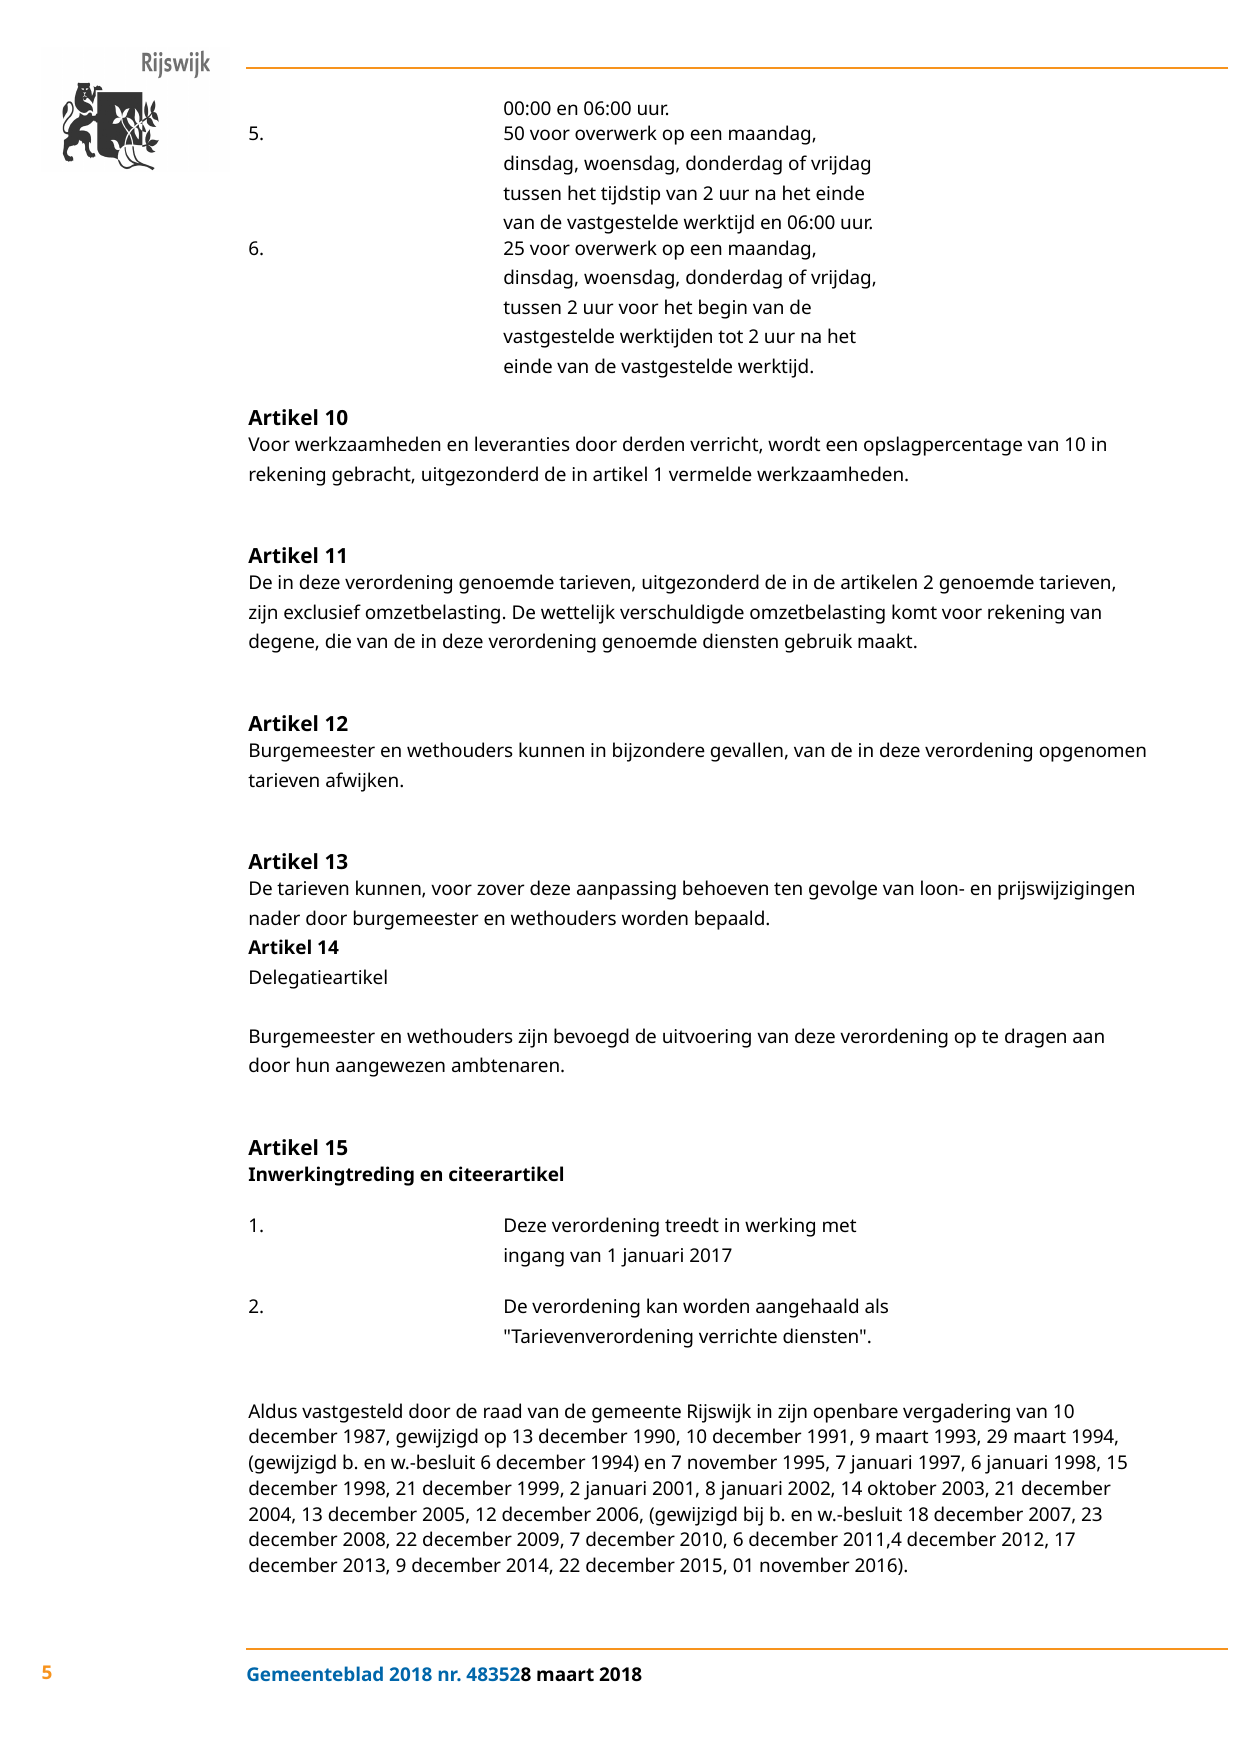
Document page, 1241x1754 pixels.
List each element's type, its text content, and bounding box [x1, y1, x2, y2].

text De in deze verordening genoemde tarieven, uitgezonderd de in de artikelen 2 genoemde tarieven, zijn exclusief omzetbelasting. De wettelijk verschuldigde omzetbelasting komt voor rekening van degene, die van de in deze verordening genoemde diensten gebruik maakt. [248, 569, 1152, 654]
table_cell [1024, 121, 1152, 235]
table_cell De verordening kan worden aangehaald als "Tarievenverordening verrichte diensten". [503, 1294, 897, 1349]
table_cell [1024, 235, 1152, 379]
text De tarieven kunnen, voor zover deze aanpassing behoeven ten gevolge van loon- en prijswijzigingen nader door burgemeester en wethouders worden bepaald. [248, 875, 1152, 931]
table_cell Deze verordening treedt in werking met ingang van 1 januari 2017 [503, 1213, 897, 1268]
text Voor werkzaamheden en leveranties door derden verricht, wordt een opslagpercentage van 10 in rekening gebracht, uitgezonderd de in artikel 1 vermelde werkzaamheden. [248, 432, 1152, 487]
table_cell [897, 1213, 1024, 1268]
table_cell 5. [248, 121, 376, 235]
table_header [897, 1161, 1024, 1187]
table_cell 50 voor overwerk op een maandag, dinsdag, woensdag, donderdag of vrijdag tussen het tijdstip van 2 uur na het einde van de vastgestelde werktijd en 06:00 uur. [503, 121, 897, 235]
table_cell [1024, 1294, 1152, 1349]
table_cell 25 voor overwerk op een maandag, dinsdag, woensdag, donderdag of vrijdag, tussen 2 uur voor het begin van de vastgestelde werktijden tot 2 uur na het einde van de vastgestelde werktijd. [503, 235, 897, 379]
table_cell [376, 1213, 503, 1268]
table_cell [897, 1268, 1024, 1294]
table_cell [248, 1268, 376, 1294]
table_cell [897, 95, 1024, 121]
table_cell [1024, 1213, 1152, 1268]
table_cell [1024, 1268, 1152, 1294]
table_cell [897, 1294, 1024, 1349]
text Burgemeester en wethouders kunnen in bijzondere gevallen, van de in deze verordening opgenomen tarieven afwijken. [248, 737, 1152, 792]
table_cell [503, 1268, 897, 1294]
text Artikel 11 [248, 541, 1152, 569]
text Artikel 13 [248, 847, 1152, 875]
picture [41, 47, 231, 172]
table_cell 2. [248, 1294, 376, 1349]
text Artikel 10 [248, 403, 1152, 432]
text Artikel 14 [248, 934, 1152, 960]
table_header Inwerkingtreding en citeerartikel [248, 1161, 897, 1187]
text Burgemeester en wethouders zijn bevoegd de uitvoering van deze verordening op te dragen aan door hun aangewezen ambtenaren. [248, 1023, 1152, 1078]
table_cell [897, 235, 1024, 379]
table_cell [503, 1187, 897, 1213]
table_cell [376, 121, 503, 235]
table_header [1024, 1161, 1152, 1187]
table_cell [248, 1187, 376, 1213]
table_cell [1024, 95, 1152, 121]
table_cell [376, 95, 503, 121]
table_cell [376, 1294, 503, 1349]
table_cell [376, 1268, 503, 1294]
table_cell 6. [248, 235, 376, 379]
text Artikel 12 [248, 709, 1152, 737]
table_cell [376, 235, 503, 379]
table_cell [248, 95, 376, 121]
table_cell [1024, 1187, 1152, 1213]
table_cell 00:00 en 06:00 uur. [503, 95, 897, 121]
text Aldus vastgesteld door de raad van de gemeente Rijswijk in zijn openbare vergadering van 10 december 1987, gewijzigd op 13 december 1990, 10 december 1991, 9 maart 1993, 29 maart 1994, (gewijzigd b. en w.-besluit 6 december 1994) en 7 november 1995, 7 januari 1997, 6 januari 1998, 15 december 1998, 21 december 1999, 2 januari 2001, 8 januari 2002, 14 oktober 2003, 21 december 2004, 13 december 2005, 12 december 2006, (gewijzigd bij b. en w.-besluit 18 december 2007, 23 december 2008, 22 december 2009, 7 december 2010, 6 december 2011,4 december 2012, 17 december 2013, 9 december 2014, 22 december 2015, 01 november 2016). [248, 1398, 1152, 1578]
text Delegatieartikel [248, 964, 1152, 990]
table_cell 1. [248, 1213, 376, 1268]
table_cell [897, 121, 1024, 235]
table_cell [897, 1187, 1024, 1213]
text Artikel 15 [248, 1133, 1152, 1161]
table_cell [376, 1187, 503, 1213]
